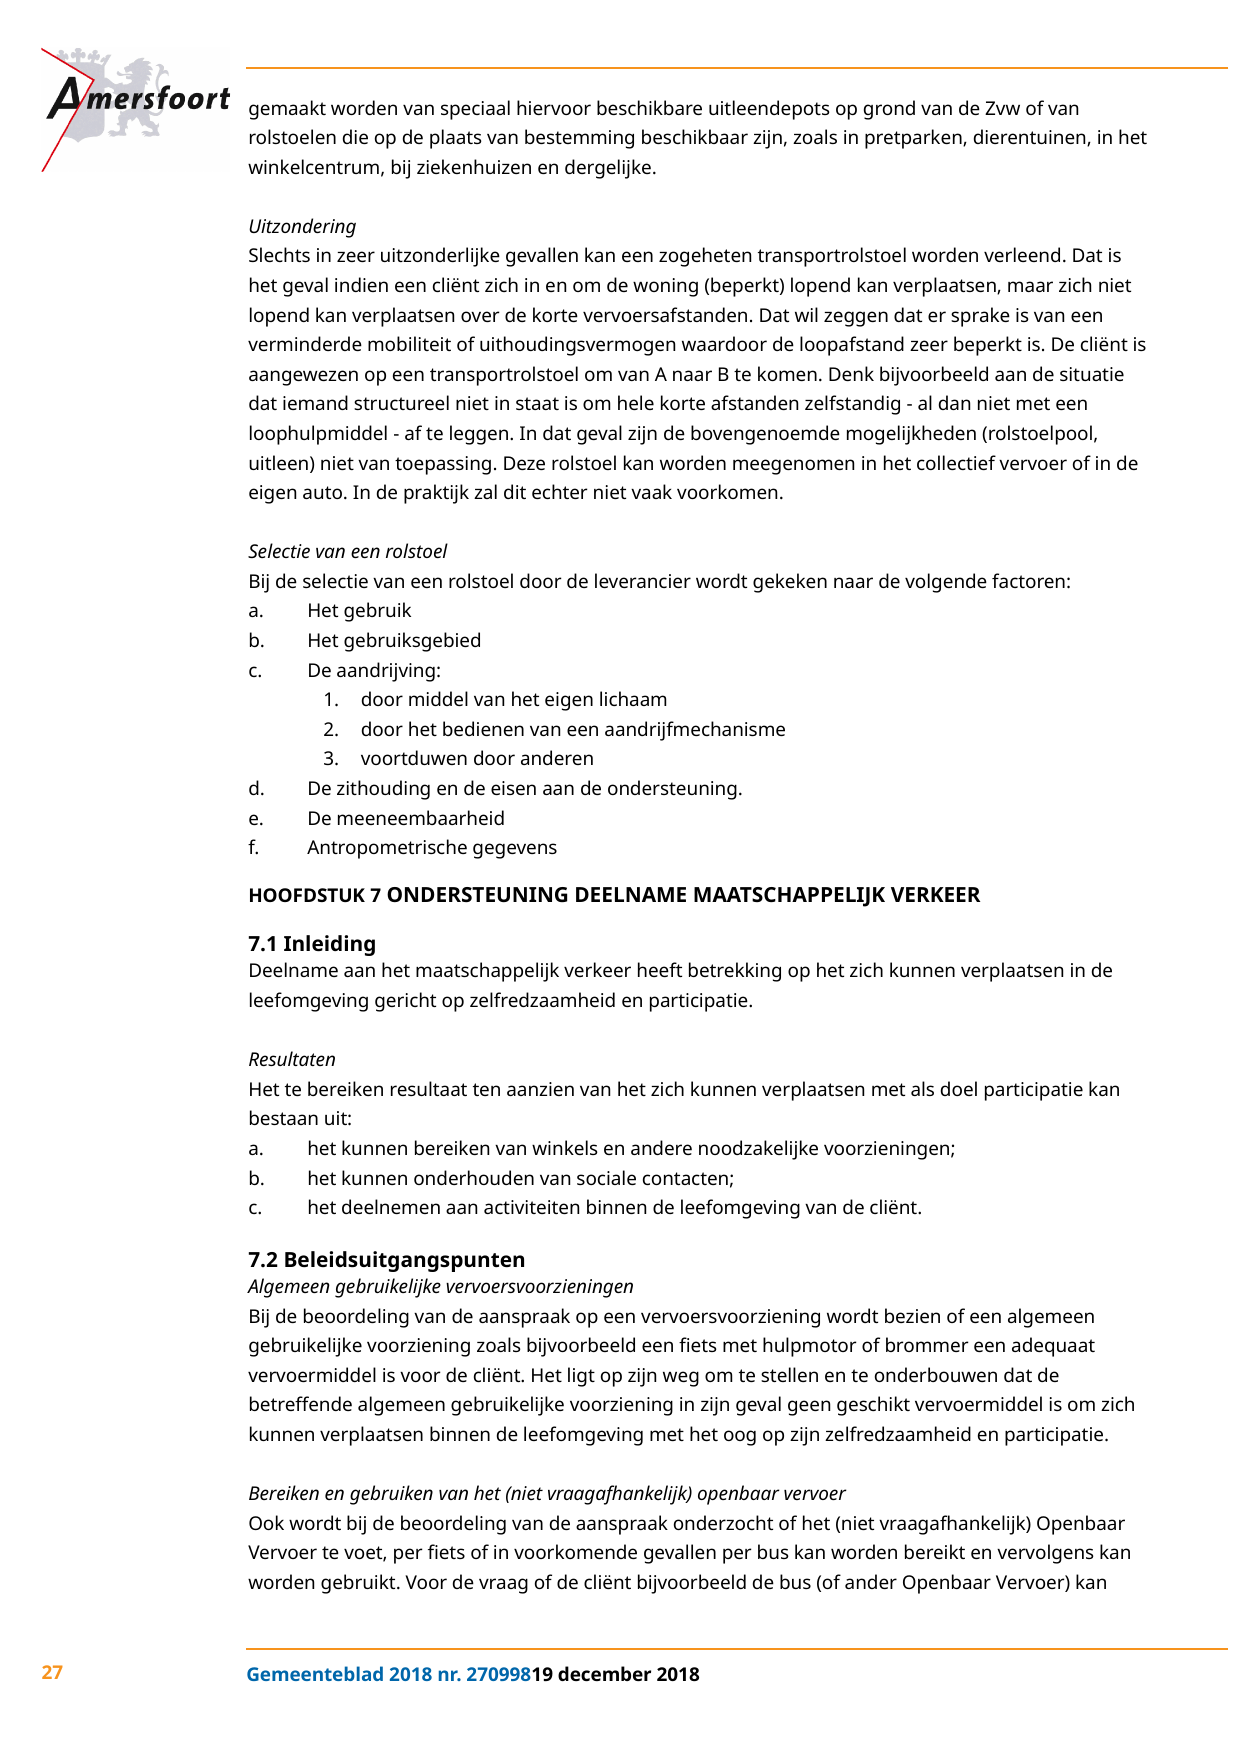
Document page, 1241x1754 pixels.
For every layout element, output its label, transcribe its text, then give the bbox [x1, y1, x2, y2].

list het deelnemen aan activiteiten binnen de leefomgeving van de cliënt. [248, 1194, 1152, 1220]
text 7.2 Beleidsuitgangspunten [248, 1245, 1152, 1273]
text Het te bereiken resultaat ten aanzien van het zich kunnen verplaatsen met als doel participatie kan bestaan uit: [248, 1076, 1152, 1131]
list het kunnen onderhouden van sociale contacten; [248, 1165, 1152, 1191]
list De aandrijving: [248, 657, 1152, 683]
list Antropometrische gegevens [248, 834, 1152, 860]
text Ook wordt bij de beoordeling van de aanspraak onderzocht of het (niet vraagafhankelijk) Openbaar Vervoer te voet, per fiets of in voorkomende gevallen per bus kan worden bereikt en vervolgens kan worden gebruikt. Voor de vraag of de cliënt bijvoorbeeld de bus (of ander Openbaar Vervoer) kan [248, 1510, 1152, 1595]
list Het gebruiksgebied [248, 627, 1152, 653]
list De meeneembaarheid [248, 805, 1152, 831]
text Bij de beoordeling van de aanspraak op een vervoersvoorziening wordt bezien of een algemeen gebruikelijke voorziening zoals bijvoorbeeld een fiets met hulpmotor of brommer een adequaat vervoermiddel is voor de cliënt. Het ligt op zijn weg om te stellen en te onderbouwen dat de betreffende algemeen gebruikelijke voorziening in zijn geval geen geschikt vervoermiddel is om zich kunnen verplaatsen binnen de leefomgeving met het oog op zijn zelfredzaamheid en participatie. [248, 1303, 1152, 1447]
list voortduwen door anderen [323, 746, 1152, 771]
list De zithouding en de eisen aan de ondersteuning. [248, 775, 1152, 801]
text HOOFDSTUK 7 ONDERSTEUNING DEELNAME MAATSCHAPPELIJK VERKEER [248, 880, 1152, 908]
text Uitzondering [248, 213, 1152, 239]
picture [41, 47, 231, 172]
list het kunnen bereiken van winkels en andere noodzakelijke voorzieningen; [248, 1135, 1152, 1161]
text Bij de selectie van een rolstoel door de leverancier wordt gekeken naar de volgende factoren: [248, 568, 1152, 594]
text gemaakt worden van speciaal hiervoor beschikbare uitleendepots op grond van de Zvw of van rolstoelen die op de plaats van bestemming beschikbaar zijn, zoals in pretparken, dierentuinen, in het winkelcentrum, bij ziekenhuizen en dergelijke. [248, 95, 1152, 180]
list door het bedienen van een aandrijfmechanisme [323, 716, 1152, 742]
text Deelname aan het maatschappelijk verkeer heeft betrekking op het zich kunnen verplaatsen in de leefomgeving gericht op zelfredzaamheid en participatie. [248, 958, 1152, 1013]
text Algemeen gebruikelijke vervoersvoorzieningen [248, 1273, 1152, 1299]
text 7.1 Inleiding [248, 929, 1152, 958]
text Resultaten [248, 1046, 1152, 1072]
list Het gebruik [248, 598, 1152, 623]
list door middel van het eigen lichaam [323, 686, 1152, 712]
text Selectie van een rolstoel [248, 538, 1152, 564]
text Slechts in zeer uitzonderlijke gevallen kan een zogeheten transportrolstoel worden verleend. Dat is het geval indien een cliënt zich in en om de woning (beperkt) lopend kan verplaatsen, maar zich niet lopend kan verplaatsen over de korte vervoersafstanden. Dat wil zeggen dat er sprake is van een verminderde mobiliteit of uithoudingsvermogen waardoor de loopafstand zeer beperkt is. De cliënt is aangewezen op een transportrolstoel om van A naar B te komen. Denk bijvoorbeeld aan de situatie dat iemand structureel niet in staat is om hele korte afstanden zelfstandig - al dan niet met een loophulpmiddel - af te leggen. In dat geval zijn de bovengenoemde mogelijkheden (rolstoelpool, uitleen) niet van toepassing. Deze rolstoel kan worden meegenomen in het collectief vervoer of in de eigen auto. In de praktijk zal dit echter niet vaak voorkomen. [248, 243, 1152, 505]
text Bereiken en gebruiken van het (niet vraagafhankelijk) openbaar vervoer [248, 1480, 1152, 1506]
